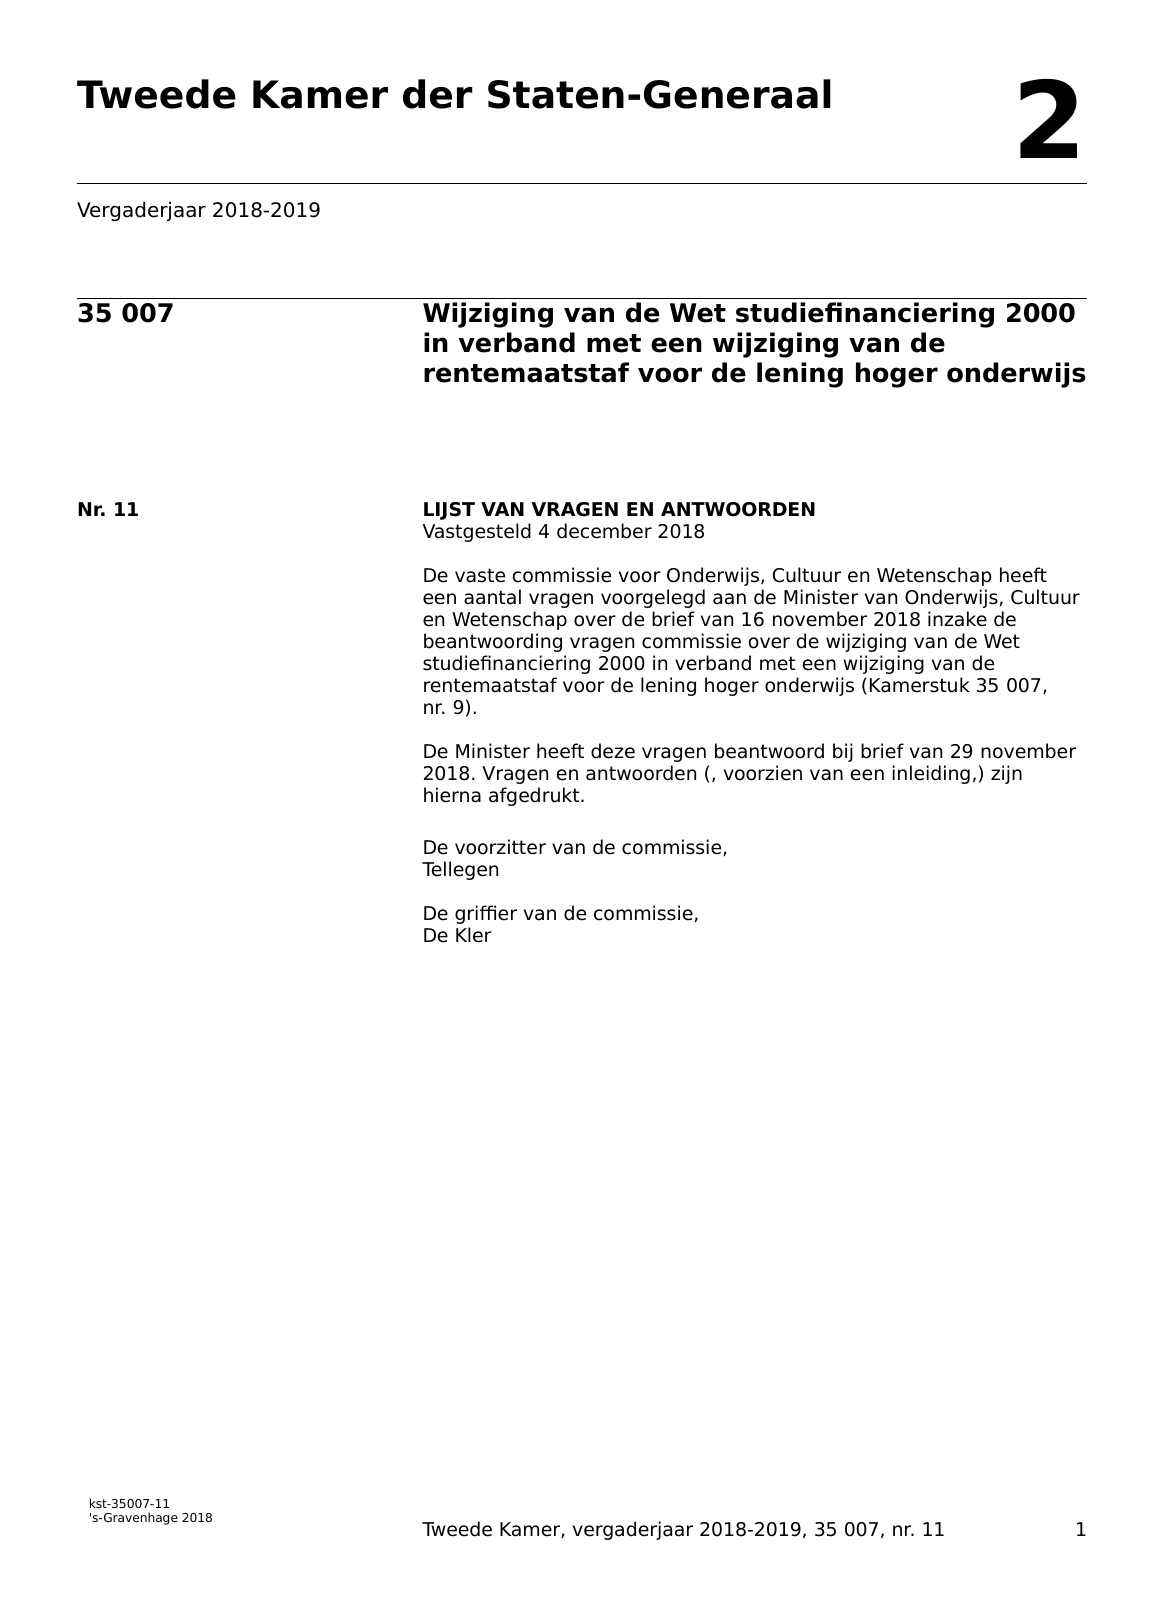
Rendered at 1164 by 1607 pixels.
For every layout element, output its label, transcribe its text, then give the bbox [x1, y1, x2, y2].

text De voorzitter van de commissie, Tellegen [422, 837, 1087, 881]
table_header Tweede Kamer der Staten-Generaal [77, 59, 886, 183]
subtitle 35 007 Wijziging van de Wet studiefinanciering 2000 in verband met een wijziging van de rentemaatstaf voor de lening hoger onderwijs [77, 299, 1087, 388]
table_header 2 [886, 59, 1087, 183]
text 's-Gravenhage 2018 [88, 1511, 323, 1525]
text kst-35007-11 [88, 1497, 323, 1511]
subtitle Nr. 11 LIJST VAN VRAGEN EN ANTWOORDEN [77, 499, 1087, 521]
text De griffier van de commissie, De Kler [422, 903, 1087, 947]
table_cell Vergaderjaar 2018-2019 [77, 184, 1087, 298]
text De Minister heeft deze vragen beantwoord bij brief van 29 november 2018. Vragen en antwoorden (, voorzien van een inleiding,) zijn hierna afgedrukt. [422, 741, 1087, 807]
text De vaste commissie voor Onderwijs, Cultuur en Wetenschap heeft een aantal vragen voorgelegd aan de Minister van Onderwijs, Cultuur en Wetenschap over de brief van 16 november 2018 inzake de beantwoording vragen commissie over de wijziging van de Wet studiefinanciering 2000 in verband met een wijziging van de rentemaatstaf voor de lening hoger onderwijs (Kamerstuk 35 007, nr. 9). [422, 565, 1087, 719]
text Vastgesteld 4 december 2018 [422, 521, 1087, 543]
